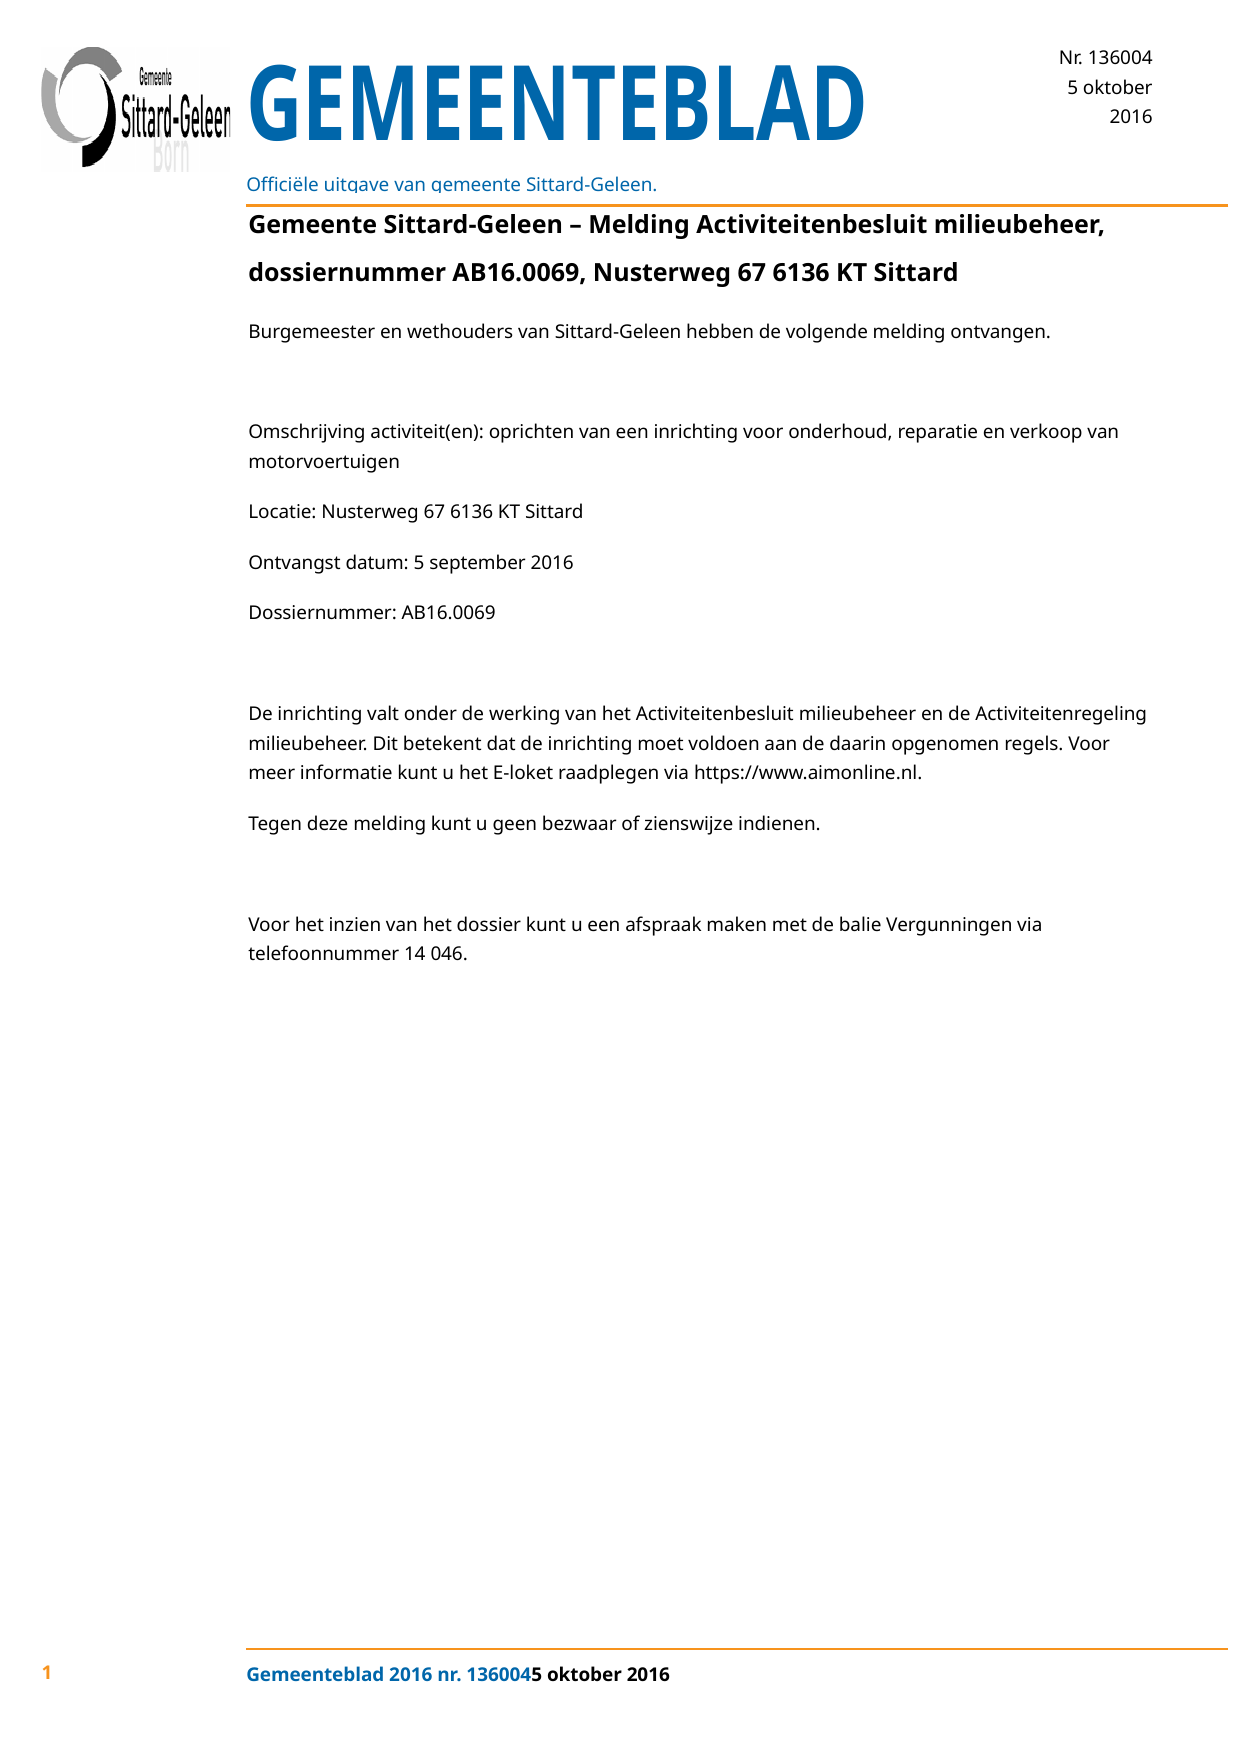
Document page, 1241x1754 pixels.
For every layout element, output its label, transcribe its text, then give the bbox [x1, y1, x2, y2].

picture [41, 47, 231, 172]
text Dossiernummer: AB16.0069 [248, 599, 1152, 625]
text Burgemeester en wethouders van Sittard-Geleen hebben de volgende melding ontvangen. [248, 318, 1152, 344]
text Tegen deze melding kunt u geen bezwaar of zienswijze indienen. [248, 810, 1152, 836]
text Voor het inzien van het dossier kunt u een afspraak maken met de balie Vergunningen via telefoonnummer 14 046. [248, 911, 1152, 966]
text Gemeente Sittard-Geleen – Melding Activiteitenbesluit milieubeheer, dossiernummer AB16.0069, Nusterweg 67 6136 KT Sittard [248, 207, 1152, 288]
text Ontvangst datum: 5 september 2016 [248, 549, 1152, 575]
text Locatie: Nusterweg 67 6136 KT Sittard [248, 499, 1152, 524]
text Omschrijving activiteit(en): oprichten van een inrichting voor onderhoud, reparatie en verkoop van motorvoertuigen [248, 419, 1152, 474]
text De inrichting valt onder de werking van het Activiteitenbesluit milieubeheer en de Activiteitenregeling milieubeheer. Dit betekent dat de inrichting moet voldoen aan de daarin opgenomen regels. Voor meer informatie kunt u het E-loket raadplegen via https://www.aimonline.nl. [248, 700, 1152, 785]
